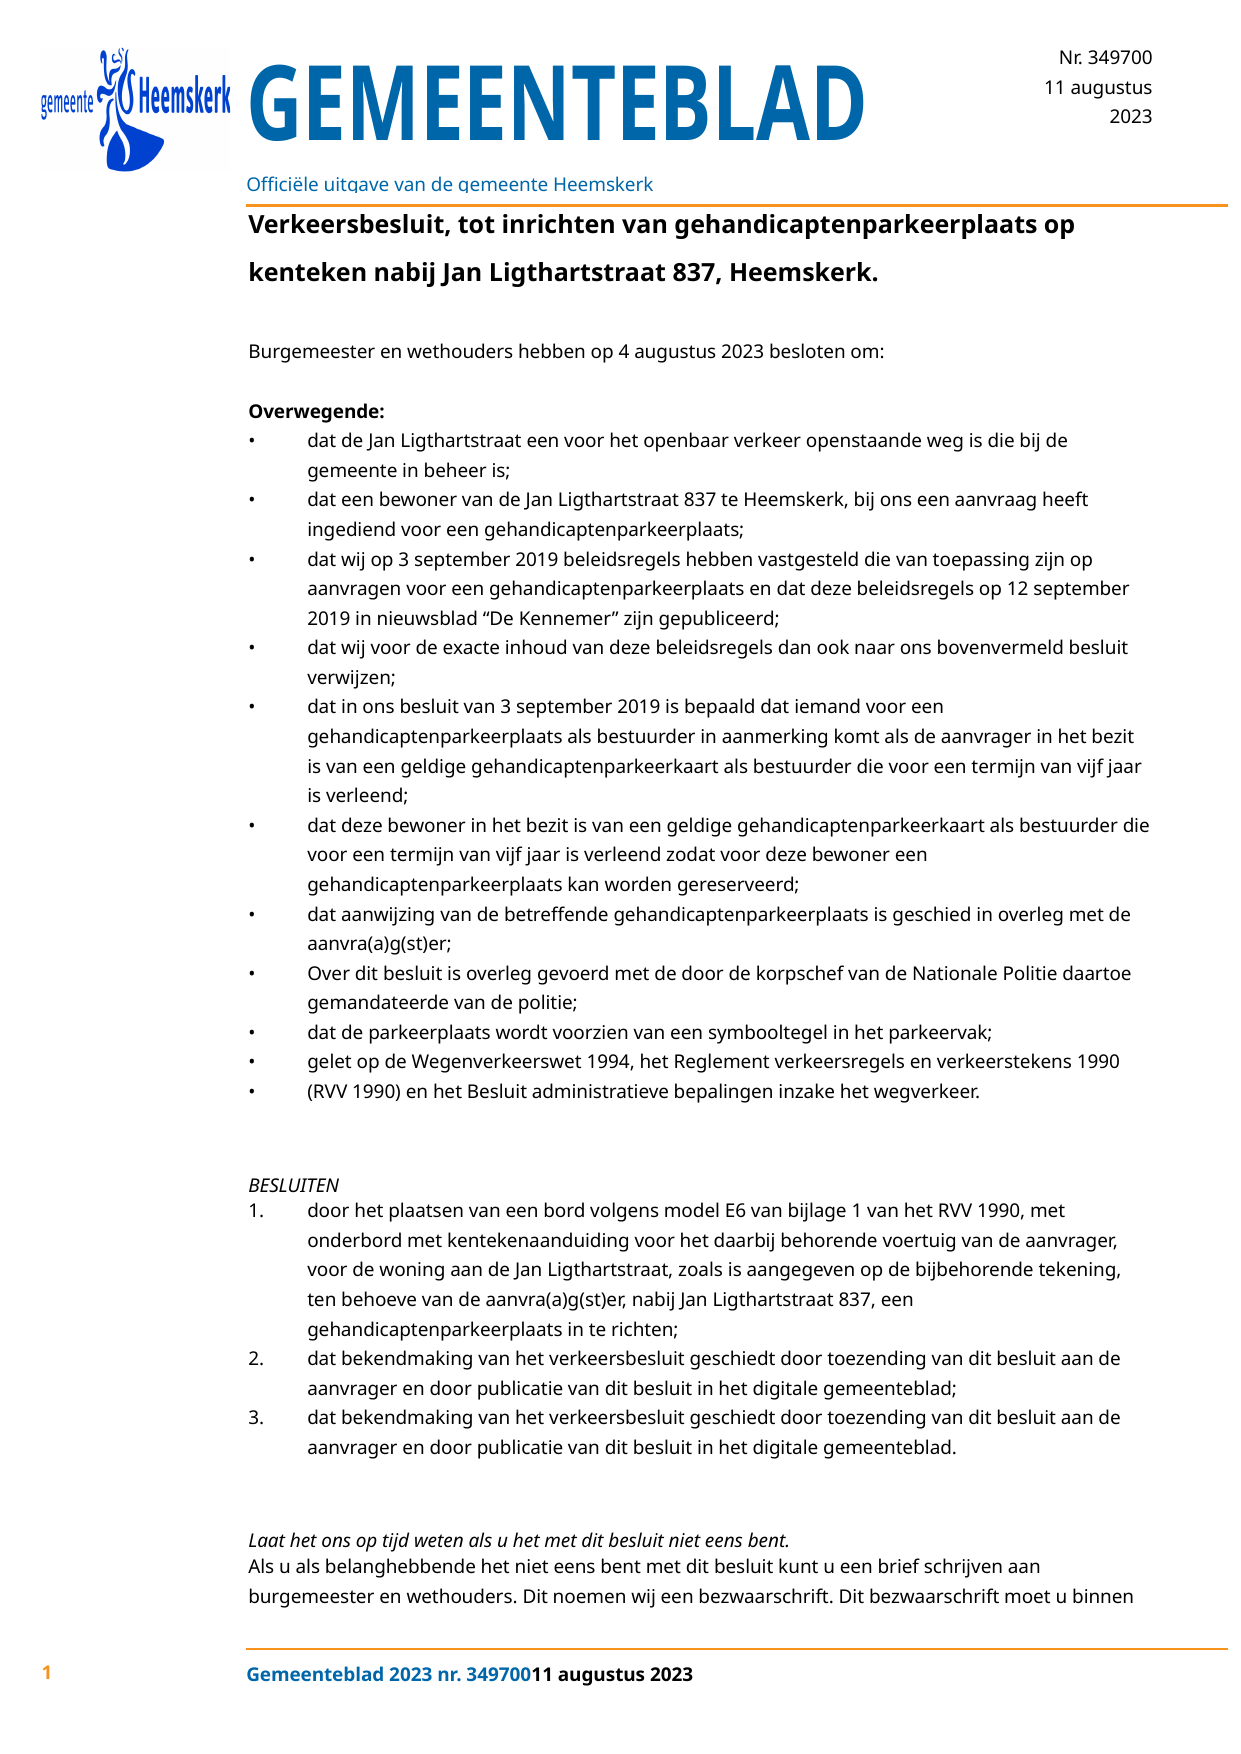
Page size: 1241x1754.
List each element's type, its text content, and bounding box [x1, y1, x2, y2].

text BESLUITEN [248, 1172, 1152, 1197]
list dat bekendmaking van het verkeersbesluit geschiedt door toezending van dit besluit aan de aanvrager en door publicatie van dit besluit in het digitale gemeenteblad. [248, 1404, 1152, 1460]
list dat aanwijzing van de betreffende gehandicaptenparkeerplaats is geschied in overleg met de aanvra(a)g(st)er; [248, 901, 1152, 956]
list dat wij op 3 september 2019 beleidsregels hebben vastgesteld die van toepassing zijn op aanvragen voor een gehandicaptenparkeerplaats en dat deze beleidsregels op 12 september 2019 in nieuwsblad “De Kennemer” zijn gepubliceerd; [248, 546, 1152, 631]
list Over dit besluit is overleg gevoerd met de door de korpschef van de Nationale Politie daartoe gemandateerde van de politie; [248, 960, 1152, 1015]
text Overwegende: [248, 398, 1152, 423]
list dat in ons besluit van 3 september 2019 is bepaald dat iemand voor een gehandicaptenparkeerplaats als bestuurder in aanmerking komt als de aanvrager in het bezit is van een geldige gehandicaptenparkeerkaart als bestuurder die voor een termijn van vijf jaar is verleend; [248, 694, 1152, 808]
list dat bekendmaking van het verkeersbesluit geschiedt door toezending van dit besluit aan de aanvrager en door publicatie van dit besluit in het digitale gemeenteblad; [248, 1345, 1152, 1401]
list dat wij voor de exacte inhoud van deze beleidsregels dan ook naar ons bovenvermeld besluit verwijzen; [248, 634, 1152, 690]
text Als u als belanghebbende het niet eens bent met dit besluit kunt u een brief schrijven aan burgemeester en wethouders. Dit noemen wij een bezwaarschrift. Dit bezwaarschrift moet u binnen [248, 1553, 1152, 1609]
text Laat het ons op tijd weten als u het met dit besluit niet eens bent. [248, 1528, 1152, 1553]
text Burgemeester en wethouders hebben op 4 augustus 2023 besloten om: [248, 339, 1152, 364]
list dat de Jan Ligthartstraat een voor het openbaar verkeer openstaande weg is die bij de gemeente in beheer is; [248, 427, 1152, 483]
text Verkeersbesluit, tot inrichten van gehandicaptenparkeerplaats op kenteken nabij Jan Ligthartstraat 837, Heemskerk. [248, 207, 1152, 288]
list gelet op de Wegenverkeerswet 1994, het Reglement verkeersregels en verkeerstekens 1990 [248, 1049, 1152, 1074]
picture [41, 47, 231, 172]
list dat de parkeerplaats wordt voorzien van een symbooltegel in het parkeervak; [248, 1019, 1152, 1045]
list dat deze bewoner in het bezit is van een geldige gehandicaptenparkeerkaart als bestuurder die voor een termijn van vijf jaar is verleend zodat voor deze bewoner een gehandicaptenparkeerplaats kan worden gereserveerd; [248, 812, 1152, 897]
list (RVV 1990) en het Besluit administratieve bepalingen inzake het wegverkeer. [248, 1078, 1152, 1104]
list dat een bewoner van de Jan Ligthartstraat 837 te Heemskerk, bij ons een aanvraag heeft ingediend voor een gehandicaptenparkeerplaats; [248, 487, 1152, 542]
list door het plaatsen van een bord volgens model E6 van bijlage 1 van het RVV 1990, met onderbord met kentekenaanduiding voor het daarbij behorende voertuig van de aanvrager, voor de woning aan de Jan Ligthartstraat, zoals is aangegeven op de bijbehorende tekening, ten behoeve van de aanvra(a)g(st)er, nabij Jan Ligthartstraat 837, een gehandicaptenparkeerplaats in te richten; [248, 1197, 1152, 1342]
